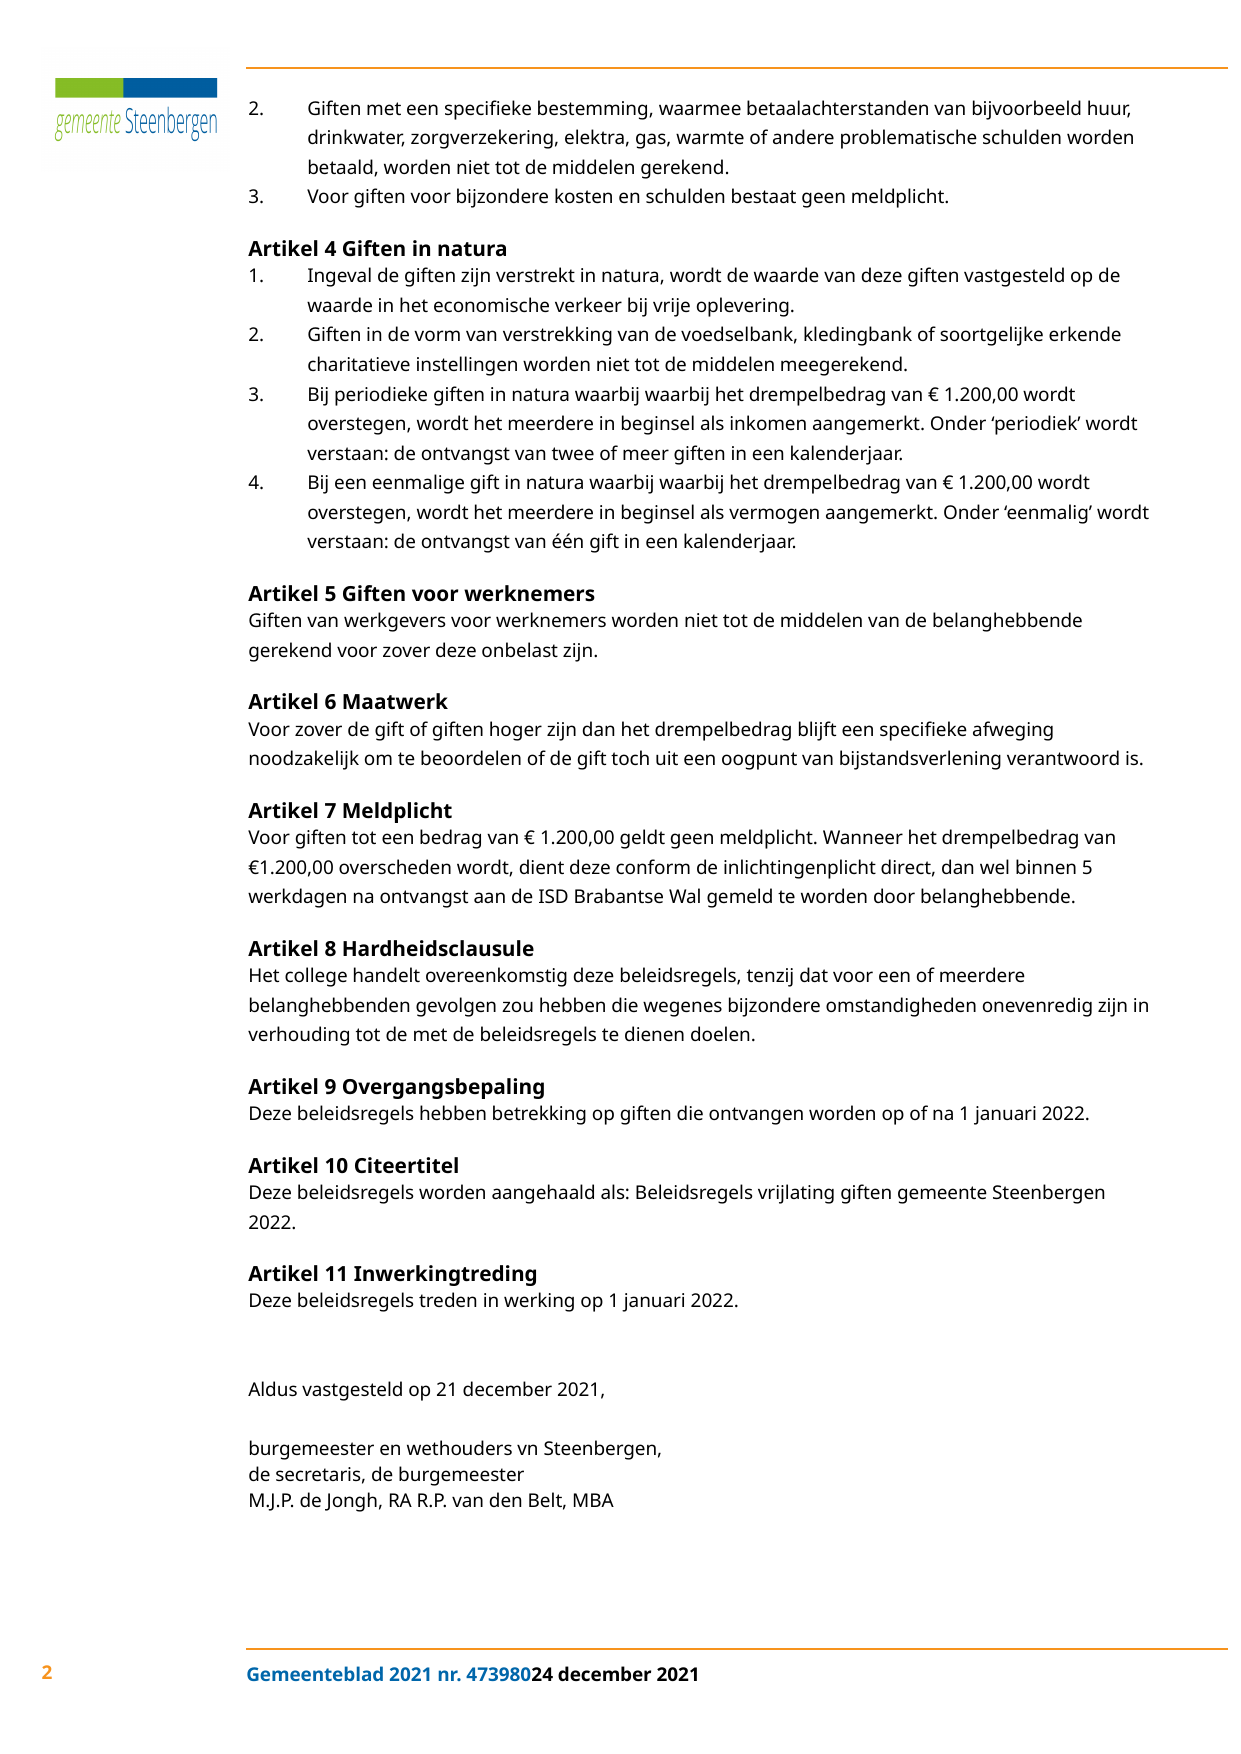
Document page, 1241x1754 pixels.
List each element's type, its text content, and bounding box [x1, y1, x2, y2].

list Bij periodieke giften in natura waarbij waarbij het drempelbedrag van € 1.200,00 wordt overstegen, wordt het meerdere in beginsel als inkomen aangemerkt. Onder ‘periodiek’ wordt verstaan: de ontvangst van twee of meer giften in een kalenderjaar. [248, 381, 1152, 466]
text Het college handelt overeenkomstig deze beleidsregels, tenzij dat voor een of meerdere belanghebbenden gevolgen zou hebben die wegenes bijzondere omstandigheden onevenredig zijn in verhouding tot de met de beleidsregels te dienen doelen. [248, 962, 1152, 1047]
text Artikel 8 Hardheidsclausule [248, 934, 1152, 962]
text Deze beleidsregels hebben betrekking op giften die ontvangen worden op of na 1 januari 2022. [248, 1100, 1152, 1126]
text Voor zover de gift of giften hoger zijn dan het drempelbedrag blijft een specifieke afweging noodzakelijk om te beoordelen of de gift toch uit een oogpunt van bijstandsverlening verantwoord is. [248, 716, 1152, 771]
text burgemeester en wethouders vn Steenbergen, [248, 1436, 1152, 1461]
text Artikel 6 Maatwerk [248, 687, 1152, 716]
text Aldus vastgesteld op 21 december 2021, [248, 1376, 1152, 1402]
text Deze beleidsregels treden in werking op 1 januari 2022. [248, 1288, 1152, 1313]
text Deze beleidsregels worden aangehaald als: Beleidsregels vrijlating giften gemeente Steenbergen 2022. [248, 1179, 1152, 1234]
list Voor giften voor bijzondere kosten en schulden bestaat geen meldplicht. [248, 183, 1152, 209]
text Artikel 7 Meldplicht [248, 796, 1152, 824]
list Giften in de vorm van verstrekking van de voedselbank, kledingbank of soortgelijke erkende charitatieve instellingen worden niet tot de middelen meegerekend. [248, 322, 1152, 377]
text Voor giften tot een bedrag van € 1.200,00 geldt geen meldplicht. Wanneer het drempelbedrag van €1.200,00 overscheden wordt, dient deze conform de inlichtingenplicht direct, dan wel binnen 5 werkdagen na ontvangst aan de ISD Brabantse Wal gemeld te worden door belanghebbende. [248, 824, 1152, 909]
text M.J.P. de Jongh, RA R.P. van den Belt, MBA [248, 1487, 1152, 1513]
text Artikel 5 Giften voor werknemers [248, 579, 1152, 607]
list Giften met een specifieke bestemming, waarmee betaalachterstanden van bijvoorbeeld huur, drinkwater, zorgverzekering, elektra, gas, warmte of andere problematische schulden worden betaald, worden niet tot de middelen gerekend. [248, 95, 1152, 180]
list Bij een eenmalige gift in natura waarbij waarbij het drempelbedrag van € 1.200,00 wordt overstegen, wordt het meerdere in beginsel als vermogen aangemerkt. Onder ‘eenmalig’ wordt verstaan: de ontvangst van één gift in een kalenderjaar. [248, 469, 1152, 554]
text Artikel 9 Overgangsbepaling [248, 1072, 1152, 1100]
list Ingeval de giften zijn verstrekt in natura, wordt de waarde van deze giften vastgesteld op de waarde in het economische verkeer bij vrije oplevering. [248, 262, 1152, 318]
text Giften van werkgevers voor werknemers worden niet tot de middelen van de belanghebbende gerekend voor zover deze onbelast zijn. [248, 607, 1152, 663]
text Artikel 11 Inwerkingtreding [248, 1259, 1152, 1288]
text de secretaris, de burgemeester [248, 1461, 1152, 1487]
text Artikel 10 Citeertitel [248, 1151, 1152, 1179]
text Artikel 4 Giften in natura [248, 234, 1152, 262]
picture [41, 47, 231, 172]
